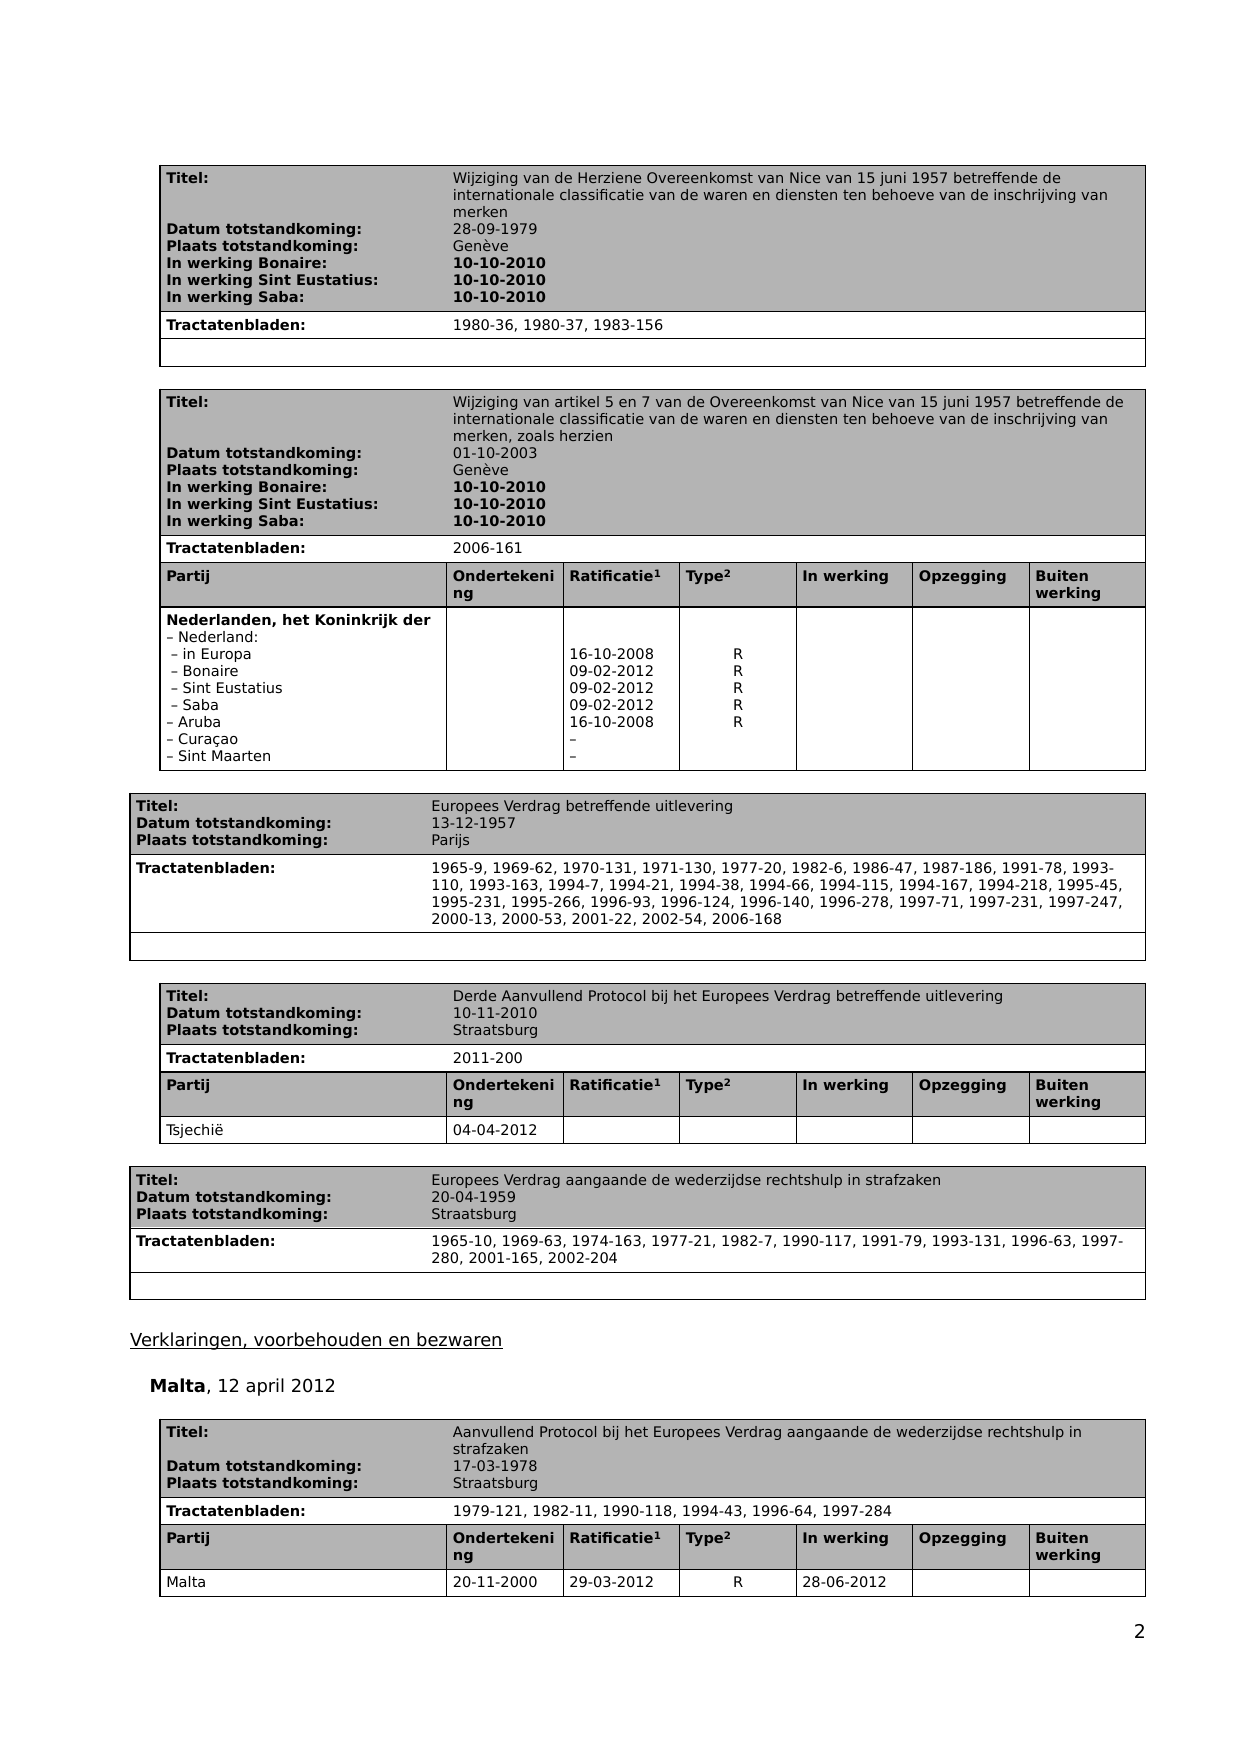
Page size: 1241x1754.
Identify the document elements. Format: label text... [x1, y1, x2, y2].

table_cell [447, 629, 563, 646]
table_header Titel: [131, 1167, 425, 1189]
table_cell [447, 714, 563, 731]
table_header Aanvullend Protocol bij het Europees Verdrag aangaande de wederzijdse rechtshulp in strafzaken [447, 1420, 1145, 1458]
table_cell Genève [447, 462, 1145, 479]
table_cell [1030, 714, 1145, 731]
table_cell Datum totstandkoming: [161, 1458, 447, 1475]
table_cell 09-02-2012 [564, 680, 679, 697]
table_cell R [680, 663, 796, 680]
table_cell 1965-10, 1969-63, 1974-163, 1977-21, 1982-7, 1990-117, 1991-79, 1993-131, 1996-63, 1997-280, 2001-165, 2002-204 [425, 1229, 1145, 1272]
table_cell 16-10-2008 [564, 714, 679, 731]
table_cell [913, 1117, 1029, 1143]
table_cell – Curaçao [161, 731, 446, 748]
table_cell Tractatenbladen: [161, 1045, 447, 1071]
table_cell [447, 608, 563, 629]
table_cell In werking [797, 563, 912, 606]
table_cell – in Europa [161, 646, 446, 663]
table_cell – Nederland: [161, 629, 446, 646]
table_cell 28-06-2012 [797, 1570, 912, 1596]
table_cell 10-10-2010 [447, 513, 1145, 535]
table_cell Malta [161, 1570, 446, 1596]
table_cell [1030, 629, 1145, 646]
table_cell [1030, 680, 1145, 697]
table_cell 09-02-2012 [564, 697, 679, 714]
table_cell [797, 608, 912, 629]
table_cell Datum totstandkoming: [161, 1005, 447, 1022]
table_cell Tractatenbladen: [161, 312, 447, 338]
table_cell [797, 646, 912, 663]
table_cell [913, 748, 1029, 770]
table_cell In werking Sint Eustatius: [161, 496, 447, 513]
table_cell Plaats totstandkoming: [161, 1475, 447, 1497]
table_cell 17-03-1978 [447, 1458, 1145, 1475]
table_cell [131, 1273, 1145, 1299]
table_header Wijziging van de Herziene Overeenkomst van Nice van 15 juni 1957 betreffende de internationale classificatie van de waren en diensten ten behoeve van de inschrijving van merken [447, 166, 1145, 221]
table_cell [913, 731, 1029, 748]
table_cell Type2 [680, 1525, 796, 1569]
table_cell [797, 680, 912, 697]
table_cell Ratificatie1 [564, 1073, 679, 1116]
table_cell Straatsburg [425, 1206, 1145, 1227]
table_cell Opzegging [913, 1073, 1029, 1116]
table_cell R [680, 1570, 796, 1596]
table_cell 01-10-2003 [447, 445, 1145, 462]
table_cell [797, 714, 912, 731]
table_cell Buiten werking [1030, 563, 1145, 606]
table_cell 1979-121, 1982-11, 1990-118, 1994-43, 1996-64, 1997-284 [447, 1498, 1145, 1524]
table_cell [913, 680, 1029, 697]
table_cell In werking Saba: [161, 289, 447, 311]
table_cell Genève [447, 238, 1145, 255]
table_cell [161, 339, 1145, 366]
table_cell – [564, 748, 679, 770]
table_cell In werking [797, 1525, 912, 1569]
table_cell Ondertekening [447, 1073, 563, 1116]
table_cell R [680, 680, 796, 697]
table_cell – Aruba [161, 714, 446, 731]
table_cell Ondertekening [447, 563, 563, 606]
table_header Europees Verdrag betreffende uitlevering [425, 794, 1145, 815]
table_cell Plaats totstandkoming: [131, 1206, 425, 1227]
table_cell Plaats totstandkoming: [131, 832, 425, 854]
table_cell [913, 629, 1029, 646]
table_cell Straatsburg [447, 1022, 1145, 1044]
table_cell Partij [161, 563, 446, 606]
table_cell R [680, 646, 796, 663]
table_cell [797, 1117, 912, 1143]
table_cell Datum totstandkoming: [161, 445, 447, 462]
table_cell [680, 1117, 796, 1143]
table_cell R [680, 714, 796, 731]
table_cell 09-02-2012 [564, 663, 679, 680]
table_cell Tractatenbladen: [161, 536, 447, 562]
table_cell 13-12-1957 [425, 815, 1145, 832]
table_cell Plaats totstandkoming: [161, 1022, 447, 1044]
table_cell [447, 646, 563, 663]
table_header Wijziging van artikel 5 en 7 van de Overeenkomst van Nice van 15 juni 1957 betreffende de internationale classificatie van de waren en diensten ten behoeve van de inschrijving van merken, zoals herzien [447, 390, 1145, 445]
table_cell In werking Bonaire: [161, 479, 447, 496]
table_cell [913, 1570, 1029, 1596]
table_cell [797, 663, 912, 680]
table_cell Ratificatie1 [564, 1525, 679, 1569]
table_cell Type2 [680, 563, 796, 606]
table_cell Ratificatie1 [564, 563, 679, 606]
table_cell 16-10-2008 [564, 646, 679, 663]
table_cell [913, 646, 1029, 663]
table_cell Datum totstandkoming: [131, 1189, 425, 1206]
table_cell [447, 697, 563, 714]
table_cell 04-04-2012 [447, 1117, 563, 1143]
table_cell – Sint Eustatius [161, 680, 446, 697]
table_cell [447, 680, 563, 697]
table_cell [564, 1117, 679, 1143]
table_cell 20-04-1959 [425, 1189, 1145, 1206]
table_header Europees Verdrag aangaande de wederzijdse rechtshulp in strafzaken [425, 1167, 1145, 1189]
table_cell [447, 748, 563, 770]
table_cell – Saba [161, 697, 446, 714]
table_cell [913, 714, 1029, 731]
table_header Titel: [161, 984, 447, 1005]
table_cell – [564, 731, 679, 748]
table_cell 1980-36, 1980-37, 1983-156 [447, 312, 1145, 338]
table_cell Opzegging [913, 563, 1029, 606]
table_cell 10-10-2010 [447, 255, 1145, 272]
table_cell In werking Sint Eustatius: [161, 272, 447, 289]
table_cell Partij [161, 1525, 446, 1569]
table_cell Buiten werking [1030, 1073, 1145, 1116]
table_cell [1030, 697, 1145, 714]
table_cell [1030, 1570, 1145, 1596]
table_cell In werking [797, 1073, 912, 1116]
table_cell – Bonaire [161, 663, 446, 680]
table_cell [797, 629, 912, 646]
table_cell [913, 608, 1029, 629]
table_cell [1030, 608, 1145, 629]
table_cell [797, 697, 912, 714]
table_cell R [680, 697, 796, 714]
table_cell Tractatenbladen: [161, 1498, 447, 1524]
table_cell [1030, 731, 1145, 748]
table_cell [797, 731, 912, 748]
table_cell [680, 608, 796, 629]
table_cell [564, 629, 679, 646]
table_cell [1030, 748, 1145, 770]
table_header Derde Aanvullend Protocol bij het Europees Verdrag betreffende uitlevering [447, 984, 1145, 1005]
table_cell 10-11-2010 [447, 1005, 1145, 1022]
table_cell 1965-9, 1969-62, 1970-131, 1971-130, 1977-20, 1982-6, 1986-47, 1987-186, 1991-78, 1993-110, 1993-163, 1994-7, 1994-21, 1994-38, 1994-66, 1994-115, 1994-167, 1994-218, 1995-45, 1995-231, 1995-266, 1996-93, 1996-124, 1996-140, 1996-278, 1997-71, 1997-231, 1997-247, 2000-13, 2000-53, 2001-22, 2002-54, 2006-168 [425, 855, 1145, 932]
table_cell – Sint Maarten [161, 748, 446, 770]
table_cell [797, 748, 912, 770]
table_cell Tractatenbladen: [131, 1229, 425, 1272]
table_cell 10-10-2010 [447, 479, 1145, 496]
table_cell Nederlanden, het Koninkrijk der [161, 608, 446, 629]
subtitle Verklaringen, voorbehouden en bezwaren [130, 1330, 1146, 1351]
table_cell 10-10-2010 [447, 272, 1145, 289]
table_cell 28-09-1979 [447, 221, 1145, 238]
table_cell Buiten werking [1030, 1525, 1145, 1569]
table_cell [680, 748, 796, 770]
table_cell [447, 731, 563, 748]
table_cell [564, 608, 679, 629]
table_cell Type2 [680, 1073, 796, 1116]
table_cell Opzegging [913, 1525, 1029, 1569]
table_cell [1030, 1117, 1145, 1143]
table_cell [1030, 646, 1145, 663]
table_cell [680, 731, 796, 748]
table_cell [131, 933, 1145, 960]
table_cell In werking Saba: [161, 513, 447, 535]
table_cell Partij [161, 1073, 446, 1116]
table_cell [913, 697, 1029, 714]
table_cell Straatsburg [447, 1475, 1145, 1497]
table_header Titel: [161, 166, 447, 221]
table_cell 10-10-2010 [447, 496, 1145, 513]
table_header Titel: [161, 1420, 447, 1458]
table_cell 29-03-2012 [564, 1570, 679, 1596]
table_cell Tractatenbladen: [131, 855, 425, 932]
table_cell Datum totstandkoming: [131, 815, 425, 832]
table_cell 20-11-2000 [447, 1570, 563, 1596]
table_cell Parijs [425, 832, 1145, 854]
text Malta, 12 april 2012 [130, 1376, 1146, 1397]
table_cell In werking Bonaire: [161, 255, 447, 272]
table_cell 2006-161 [447, 536, 1145, 562]
table_cell Tsjechië [161, 1117, 446, 1143]
table_cell Ondertekening [447, 1525, 563, 1569]
table_cell Plaats totstandkoming: [161, 462, 447, 479]
table_cell [447, 663, 563, 680]
table_cell [913, 663, 1029, 680]
table_cell [680, 629, 796, 646]
table_cell 2011-200 [447, 1045, 1145, 1071]
table_header Titel: [161, 390, 447, 445]
table_cell Plaats totstandkoming: [161, 238, 447, 255]
table_header Titel: [131, 794, 425, 815]
table_cell Datum totstandkoming: [161, 221, 447, 238]
table_cell 10-10-2010 [447, 289, 1145, 311]
table_cell [1030, 663, 1145, 680]
